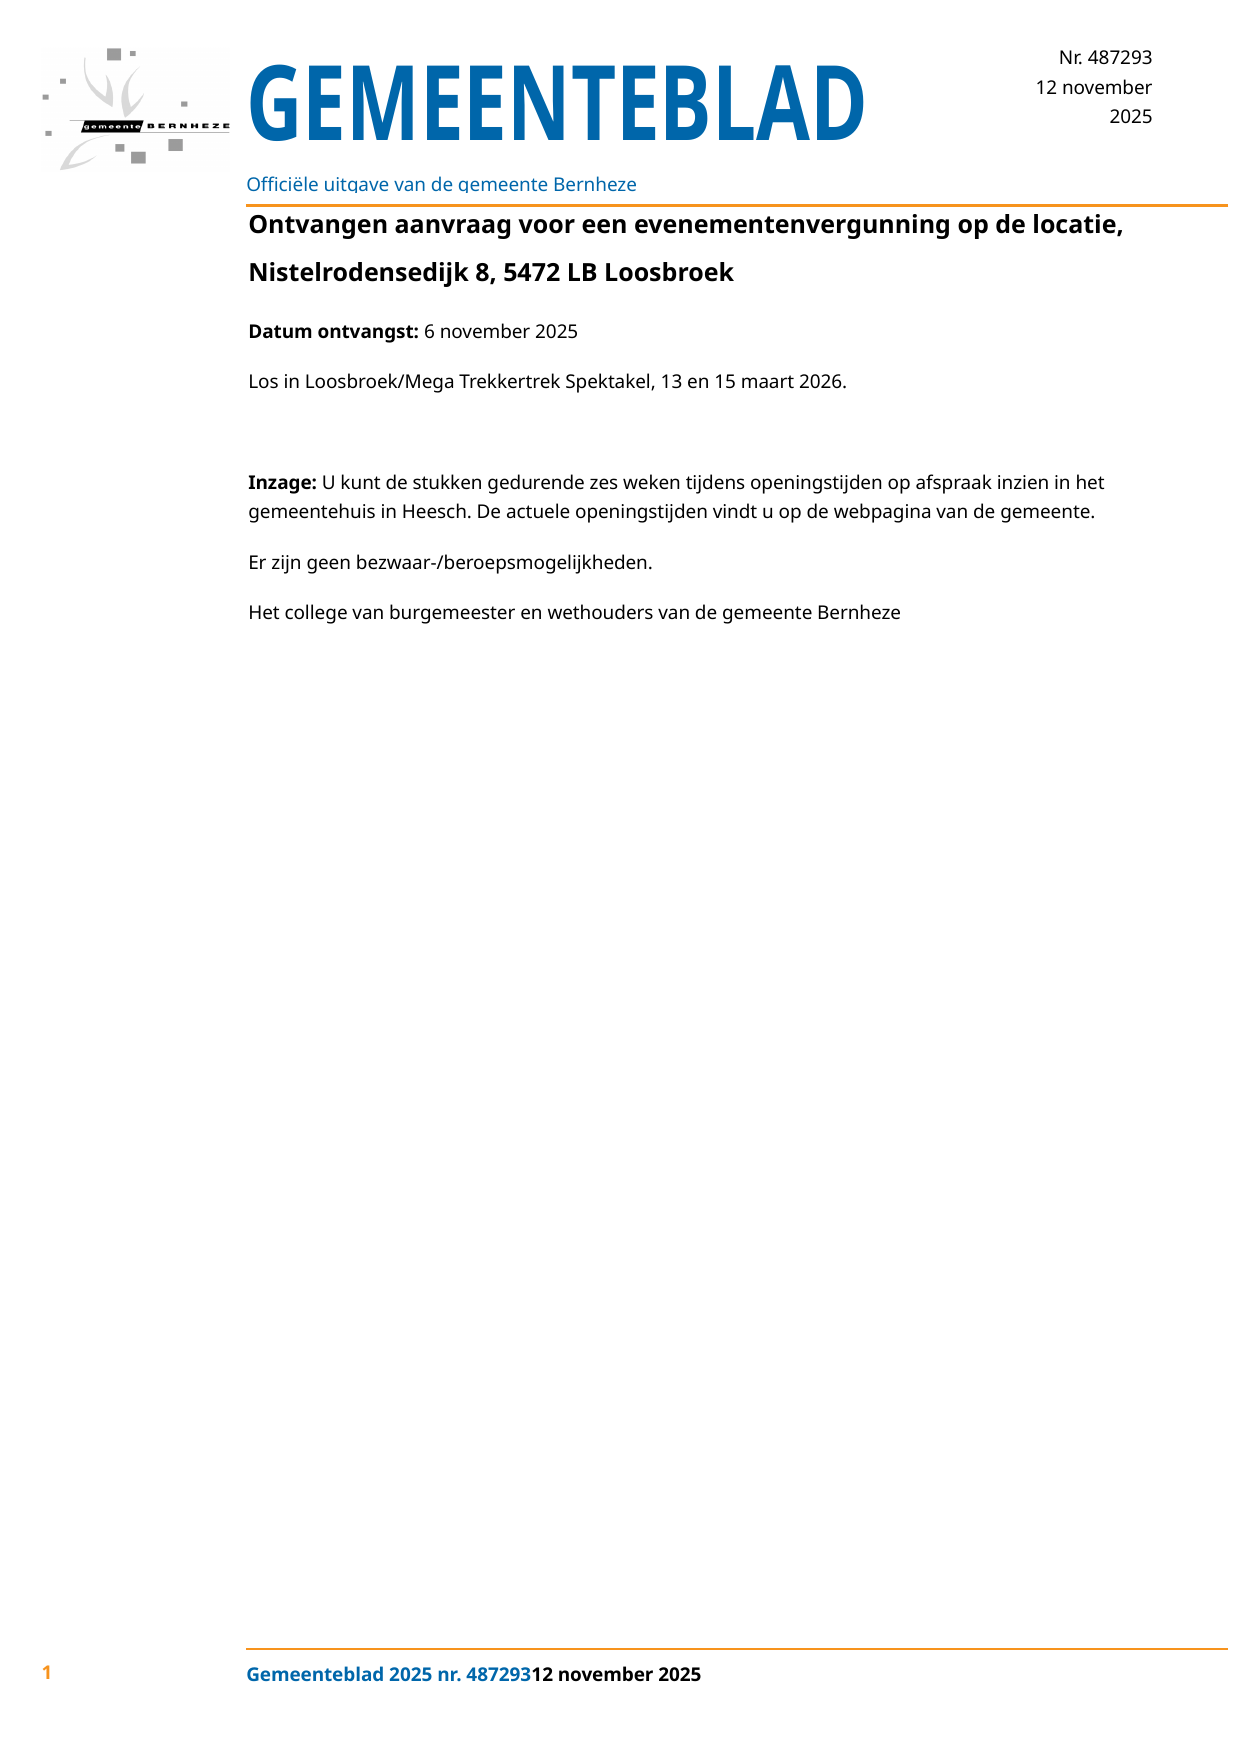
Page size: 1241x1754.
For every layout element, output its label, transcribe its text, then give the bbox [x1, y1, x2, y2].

picture [41, 47, 231, 172]
text Los in Loosbroek/Mega Trekkertrek Spektakel, 13 en 15 maart 2026. [248, 368, 1152, 394]
text Datum ontvangst: 6 november 2025 [248, 318, 1152, 344]
text Inzage: U kunt de stukken gedurende zes weken tijdens openingstijden op afspraak inzien in het gemeentehuis in Heesch. De actuele openingstijden vindt u op de webpagina van de gemeente. [248, 469, 1152, 524]
text Er zijn geen bezwaar-/beroepsmogelijkheden. [248, 549, 1152, 575]
text Ontvangen aanvraag voor een evenementenvergunning op de locatie, Nistelrodensedijk 8, 5472 LB Loosbroek [248, 207, 1152, 288]
text Het college van burgemeester en wethouders van de gemeente Bernheze [248, 599, 1152, 625]
